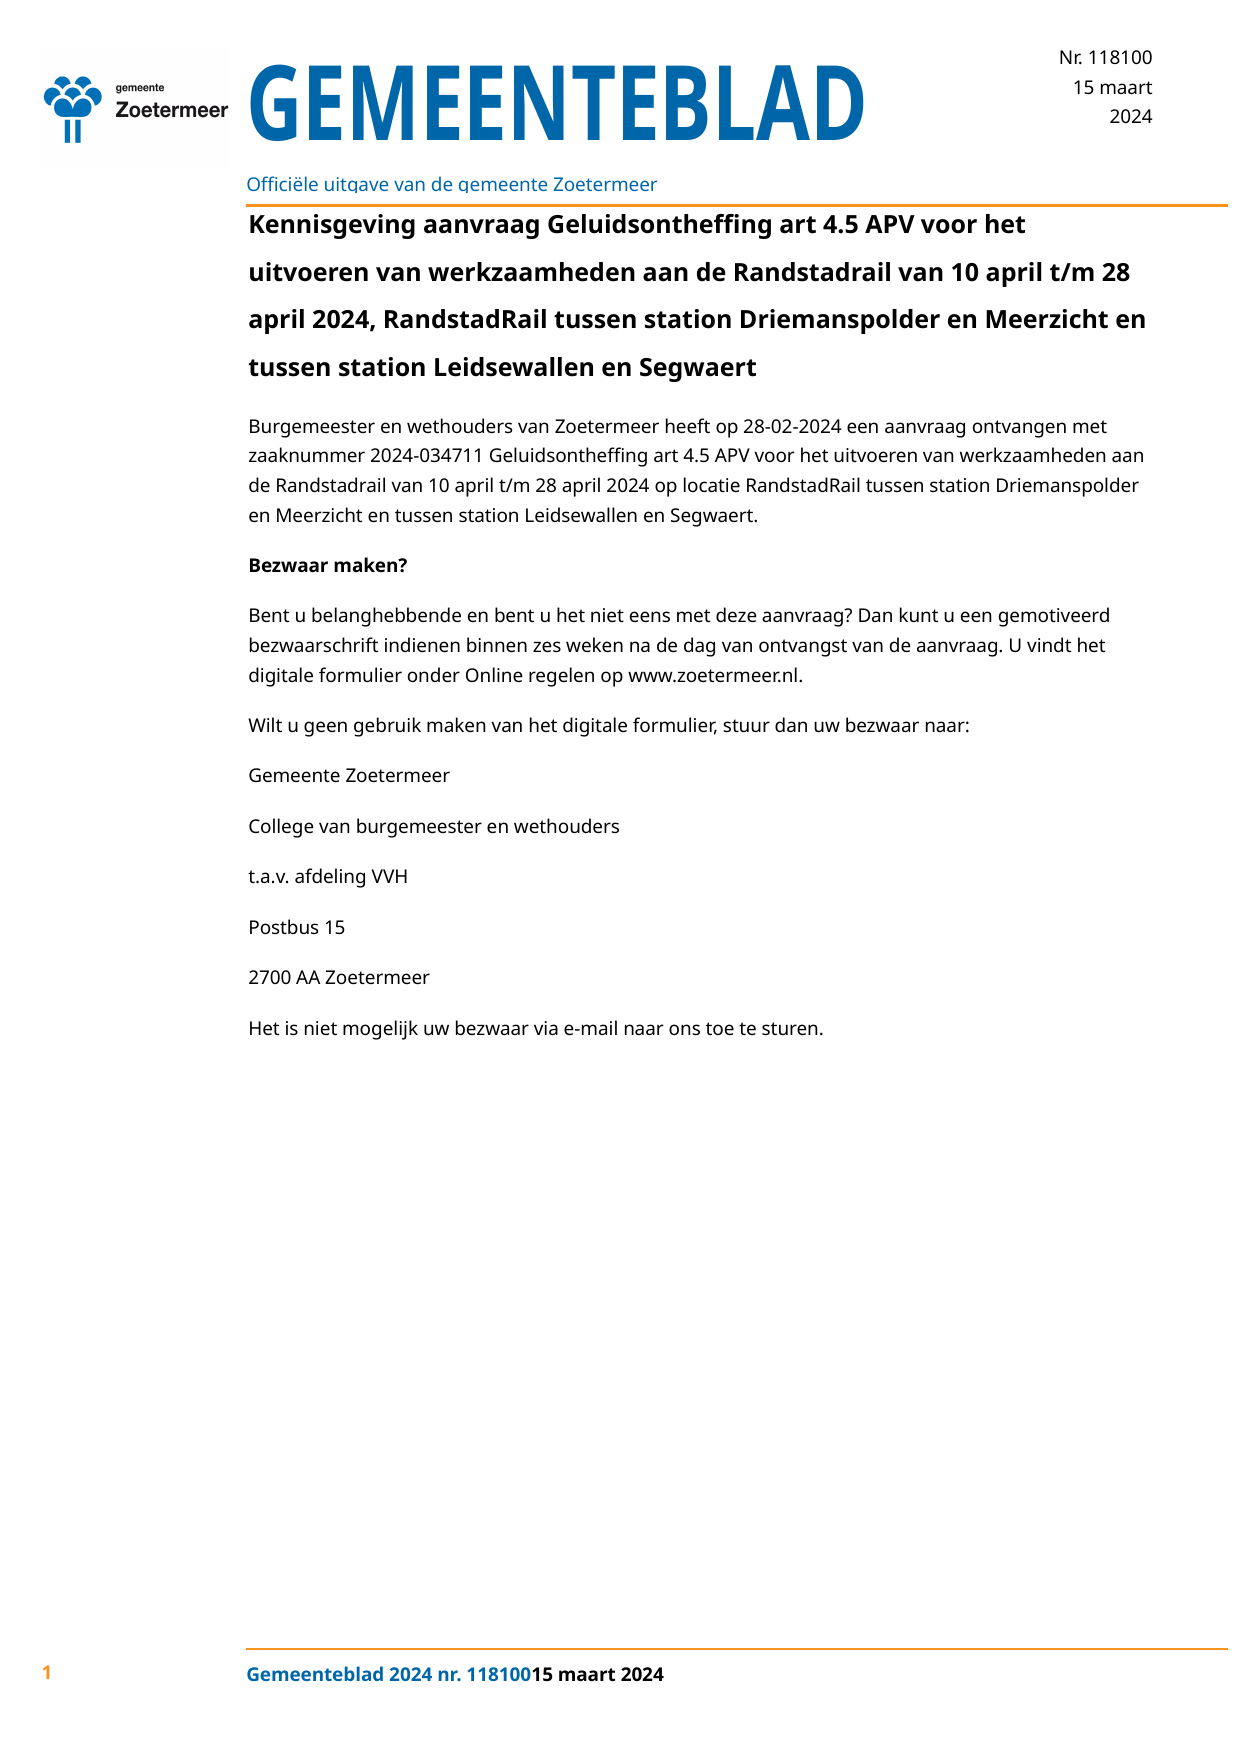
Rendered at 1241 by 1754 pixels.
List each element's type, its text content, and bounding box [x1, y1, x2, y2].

text Postbus 15 [248, 914, 1152, 940]
text 2700 AA Zoetermeer [248, 964, 1152, 990]
text Het is niet mogelijk uw bezwaar via e-mail naar ons toe te sturen. [248, 1015, 1152, 1041]
text t.a.v. afdeling VVH [248, 863, 1152, 889]
text Gemeente Zoetermeer [248, 763, 1152, 788]
text Burgemeester en wethouders van Zoetermeer heeft op 28-02-2024 een aanvraag ontvangen met zaaknummer 2024-034711 Geluidsontheffing art 4.5 APV voor het uitvoeren van werkzaamheden aan de Randstadrail van 10 april t/m 28 april 2024 op locatie RandstadRail tussen station Driemanspolder en Meerzicht en tussen station Leidsewallen en Segwaert. [248, 413, 1152, 528]
picture [41, 47, 231, 172]
text College van burgemeester en wethouders [248, 813, 1152, 839]
text Bent u belanghebbende en bent u het niet eens met deze aanvraag? Dan kunt u een gemotiveerd bezwaarschrift indienen binnen zes weken na de dag van ontvangst van de aanvraag. U vindt het digitale formulier onder Online regelen op www.zoetermeer.nl. [248, 603, 1152, 688]
text Kennisgeving aanvraag Geluidsontheffing art 4.5 APV voor het uitvoeren van werkzaamheden aan de Randstadrail van 10 april t/m 28 april 2024, RandstadRail tussen station Driemanspolder en Meerzicht en tussen station Leidsewallen en Segwaert [248, 207, 1152, 384]
text Bezwaar maken? [248, 552, 1152, 578]
text Wilt u geen gebruik maken van het digitale formulier, stuur dan uw bezwaar naar: [248, 712, 1152, 738]
